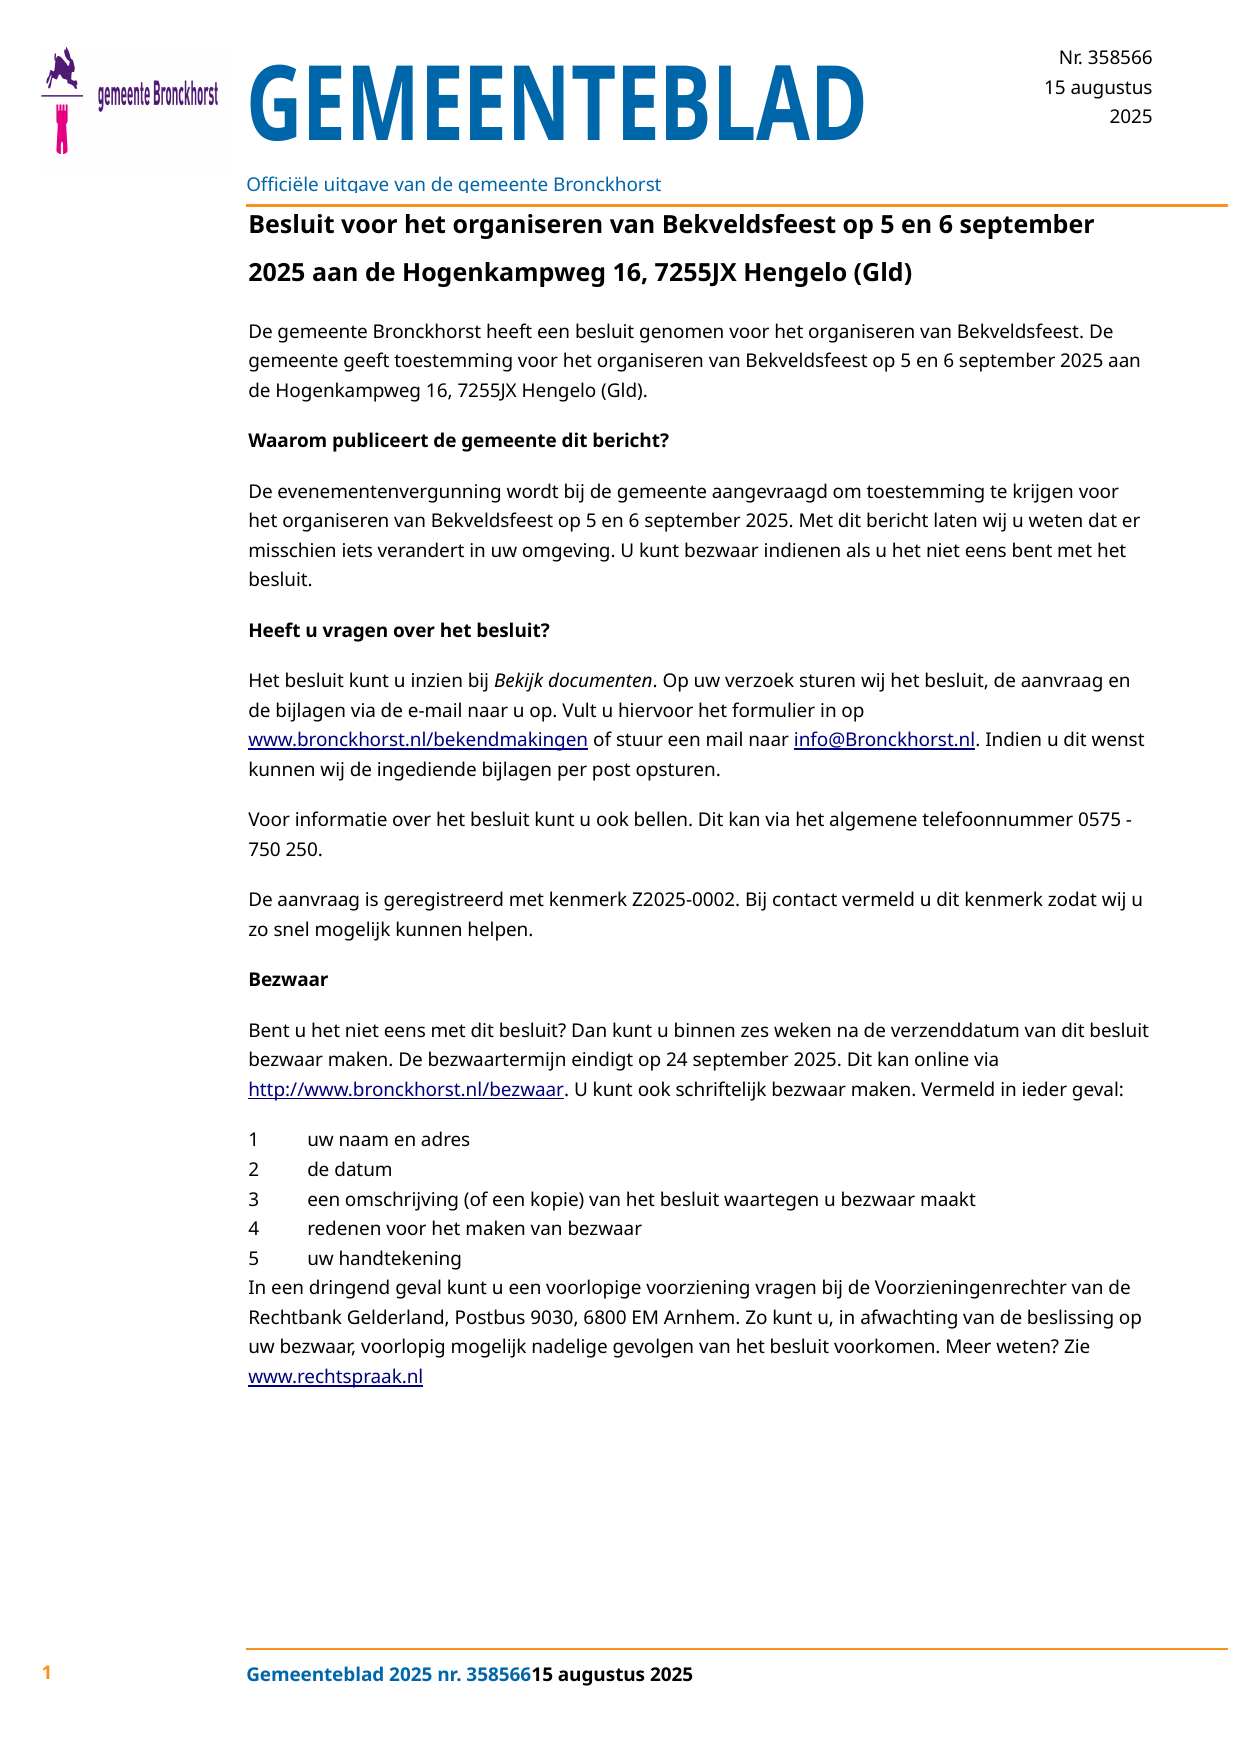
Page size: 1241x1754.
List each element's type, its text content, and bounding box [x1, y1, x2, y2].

text Bezwaar [248, 967, 1152, 992]
text De gemeente Bronckhorst heeft een besluit genomen voor het organiseren van Bekveldsfeest. De gemeente geeft toestemming voor het organiseren van Bekveldsfeest op 5 en 6 september 2025 aan de Hogenkampweg 16, 7255JX Hengelo (Gld). [248, 318, 1152, 403]
list een omschrijving (of een kopie) van het besluit waartegen u bezwaar maakt [248, 1186, 1152, 1212]
text Het besluit kunt u inzien bij Bekijk documenten. Op uw verzoek sturen wij het besluit, de aanvraag en de bijlagen via de e-mail naar u op. Vult u hiervoor het formulier in op www.bronckhorst.nl/bekendmakingen of stuur een mail naar info@Bronckhorst.nl. Indien u dit wenst kunnen wij de ingediende bijlagen per post opsturen. [248, 667, 1152, 782]
text Besluit voor het organiseren van Bekveldsfeest op 5 en 6 september 2025 aan de Hogenkampweg 16, 7255JX Hengelo (Gld) [248, 207, 1152, 288]
text In een dringend geval kunt u een voorlopige voorziening vragen bij de Voorzieningenrechter van de Rechtbank Gelderland, Postbus 9030, 6800 EM Arnhem. Zo kunt u, in afwachting van de beslissing op uw bezwaar, voorlopig mogelijk nadelige gevolgen van het besluit voorkomen. Meer weten? Zie www.rechtspraak.nl [248, 1274, 1152, 1389]
list de datum [248, 1156, 1152, 1182]
text De aanvraag is geregistreerd met kenmerk Z2025-0002. Bij contact vermeld u dit kenmerk zodat wij u zo snel mogelijk kunnen helpen. [248, 887, 1152, 942]
list redenen voor het maken van bezwaar [248, 1215, 1152, 1241]
list uw handtekening [248, 1245, 1152, 1271]
text Waarom publiceert de gemeente dit bericht? [248, 427, 1152, 453]
list uw naam en adres [248, 1127, 1152, 1152]
picture [41, 47, 231, 172]
text Heeft u vragen over het besluit? [248, 617, 1152, 643]
text Bent u het niet eens met dit besluit? Dan kunt u binnen zes weken na de verzenddatum van dit besluit bezwaar maken. De bezwaartermijn eindigt op 24 september 2025. Dit kan online via http://www.bronckhorst.nl/bezwaar. U kunt ook schriftelijk bezwaar maken. Vermeld in ieder geval: [248, 1017, 1152, 1102]
text Voor informatie over het besluit kunt u ook bellen. Dit kan via het algemene telefoonnummer 0575 - 750 250. [248, 807, 1152, 862]
text De evenementenvergunning wordt bij de gemeente aangevraagd om toestemming te krijgen voor het organiseren van Bekveldsfeest op 5 en 6 september 2025. Met dit bericht laten wij u weten dat er misschien iets verandert in uw omgeving. U kunt bezwaar indienen als u het niet eens bent met het besluit. [248, 478, 1152, 592]
